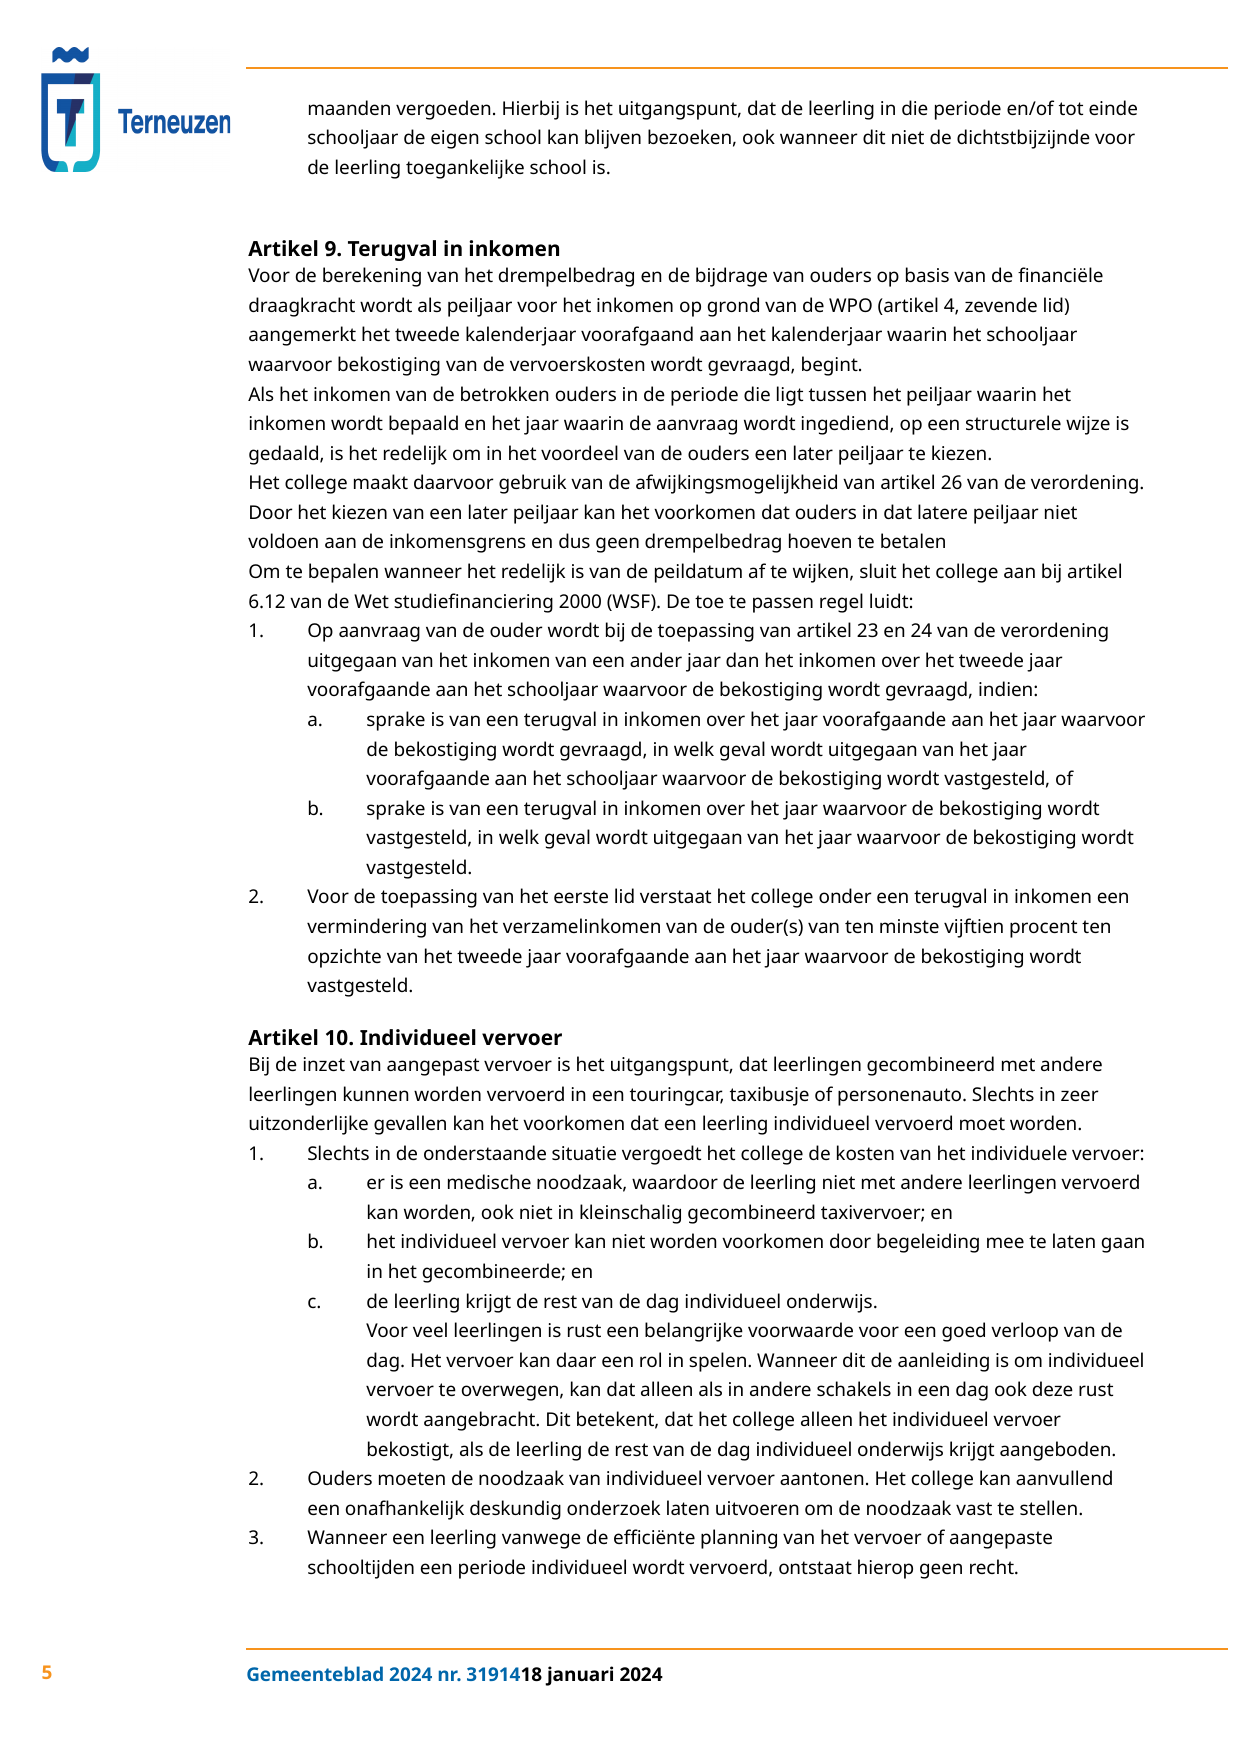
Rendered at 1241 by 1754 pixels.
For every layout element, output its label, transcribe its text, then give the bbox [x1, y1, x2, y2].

list Slechts in de onderstaande situatie vergoedt het college de kosten van het individuele vervoer: [248, 1140, 1152, 1166]
text Voor de berekening van het drempelbedrag en de bijdrage van ouders op basis van de financiële draagkracht wordt als peiljaar voor het inkomen op grond van de WPO (artikel 4, zevende lid) aangemerkt het tweede kalenderjaar voorafgaand aan het kalenderjaar waarin het schooljaar waarvoor bekostiging van de vervoerskosten wordt gevraagd, begint. [248, 262, 1152, 377]
list maanden vergoeden. Hierbij is het uitgangspunt, dat de leerling in die periode en/of tot einde schooljaar de eigen school kan blijven bezoeken, ook wanneer dit niet de dichtstbijzijnde voor de leerling toegankelijke school is. [248, 95, 1152, 180]
list de leerling krijgt de rest van de dag individueel onderwijs. [307, 1288, 1152, 1314]
list Wanneer een leerling vanwege de efficiënte planning van het vervoer of aangepaste schooltijden een periode individueel wordt vervoerd, ontstaat hierop geen recht. [248, 1524, 1152, 1580]
list er is een medische noodzaak, waardoor de leerling niet met andere leerlingen vervoerd kan worden, ook niet in kleinschalig gecombineerd taxivervoer; en [307, 1169, 1152, 1225]
text Artikel 10. Individueel vervoer [248, 1023, 1152, 1051]
list Ouders moeten de noodzaak van individueel vervoer aantonen. Het college kan aanvullend een onafhankelijk deskundig onderzoek laten uitvoeren om de noodzaak vast te stellen. [248, 1465, 1152, 1521]
text Artikel 9. Terugval in inkomen [248, 234, 1152, 262]
picture [41, 47, 231, 172]
list sprake is van een terugval in inkomen over het jaar voorafgaande aan het jaar waarvoor de bekostiging wordt gevraagd, in welk geval wordt uitgegaan van het jaar voorafgaande aan het schooljaar waarvoor de bekostiging wordt vastgesteld, of [307, 706, 1152, 791]
text Het college maakt daarvoor gebruik van de afwijkingsmogelijkheid van artikel 26 van de verordening. Door het kiezen van een later peiljaar kan het voorkomen dat ouders in dat latere peiljaar niet voldoen aan de inkomensgrens en dus geen drempelbedrag hoeven te betalen [248, 469, 1152, 554]
list het individueel vervoer kan niet worden voorkomen door begeleiding mee te laten gaan in het gecombineerde; en [307, 1229, 1152, 1284]
list Voor de toepassing van het eerste lid verstaat het college onder een terugval in inkomen een vermindering van het verzamelinkomen van de ouder(s) van ten minste vijftien procent ten opzichte van het tweede jaar voorafgaande aan het jaar waarvoor de bekostiging wordt vastgesteld. [248, 884, 1152, 998]
text Bij de inzet van aangepast vervoer is het uitgangspunt, dat leerlingen gecombineerd met andere leerlingen kunnen worden vervoerd in een touringcar, taxibusje of personenauto. Slechts in zeer uitzonderlijke gevallen kan het voorkomen dat een leerling individueel vervoerd moet worden. [248, 1051, 1152, 1136]
list Voor veel leerlingen is rust een belangrijke voorwaarde voor een goed verloop van de dag. Het vervoer kan daar een rol in spelen. Wanneer dit de aanleiding is om individueel vervoer te overwegen, kan dat alleen als in andere schakels in een dag ook deze rust wordt aangebracht. Dit betekent, dat het college alleen het individueel vervoer bekostigt, als de leerling de rest van de dag individueel onderwijs krijgt aangeboden. [307, 1317, 1152, 1462]
text Om te bepalen wanneer het redelijk is van de peildatum af te wijken, sluit het college aan bij artikel 6.12 van de Wet studiefinanciering 2000 (WSF). De toe te passen regel luidt: [248, 558, 1152, 613]
list sprake is van een terugval in inkomen over het jaar waarvoor de bekostiging wordt vastgesteld, in welk geval wordt uitgegaan van het jaar waarvoor de bekostiging wordt vastgesteld. [307, 795, 1152, 880]
text Als het inkomen van de betrokken ouders in de periode die ligt tussen het peiljaar waarin het inkomen wordt bepaald en het jaar waarin de aanvraag wordt ingediend, op een structurele wijze is gedaald, is het redelijk om in het voordeel van de ouders een later peiljaar te kiezen. [248, 381, 1152, 466]
list Op aanvraag van de ouder wordt bij de toepassing van artikel 23 en 24 van de verordening uitgegaan van het inkomen van een ander jaar dan het inkomen over het tweede jaar voorafgaande aan het schooljaar waarvoor de bekostiging wordt gevraagd, indien: [248, 617, 1152, 702]
